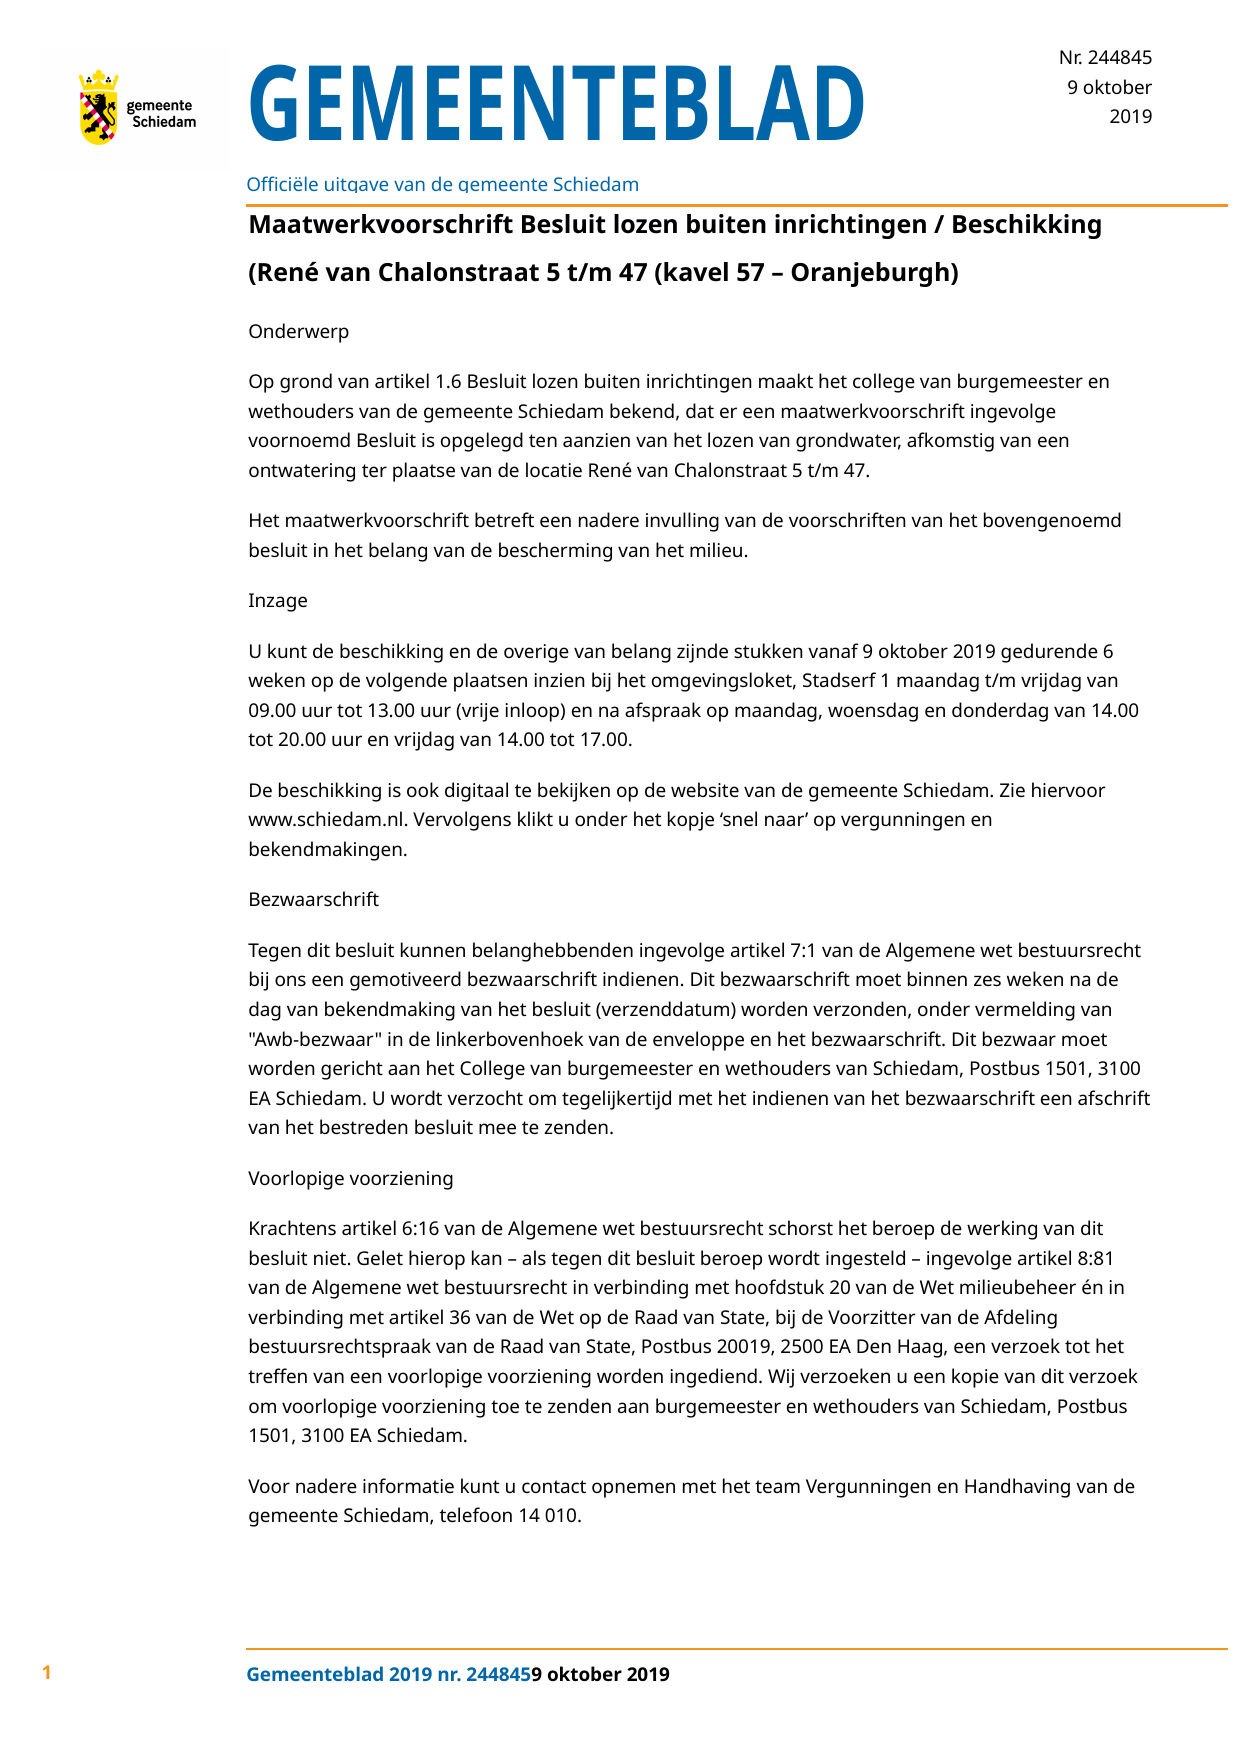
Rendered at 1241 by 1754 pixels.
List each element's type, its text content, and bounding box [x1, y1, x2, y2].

picture [41, 47, 231, 172]
text Voorlopige voorziening [248, 1165, 1152, 1191]
text Inzage [248, 587, 1152, 613]
text Maatwerkvoorschrift Besluit lozen buiten inrichtingen / Beschikking (René van Chalonstraat 5 t/m 47 (kavel 57 – Oranjeburgh) [248, 207, 1152, 288]
text Het maatwerkvoorschrift betreft een nadere invulling van de voorschriften van het bovengenoemd besluit in het belang van de bescherming van het milieu. [248, 507, 1152, 563]
text U kunt de beschikking en de overige van belang zijnde stukken vanaf 9 oktober 2019 gedurende 6 weken op de volgende plaatsen inzien bij het omgevingsloket, Stadserf 1 maandag t/m vrijdag van 09.00 uur tot 13.00 uur (vrije inloop) en na afspraak op maandag, woensdag en donderdag van 14.00 tot 20.00 uur en vrijdag van 14.00 tot 17.00. [248, 638, 1152, 752]
text Krachtens artikel 6:16 van de Algemene wet bestuursrecht schorst het beroep de werking van dit besluit niet. Gelet hierop kan – als tegen dit besluit beroep wordt ingesteld – ingevolge artikel 8:81 van de Algemene wet bestuursrecht in verbinding met hoofdstuk 20 van de Wet milieubeheer én in verbinding met artikel 36 van de Wet op de Raad van State, bij de Voorzitter van de Afdeling bestuursrechtspraak van de Raad van State, Postbus 20019, 2500 EA Den Haag, een verzoek tot het treffen van een voorlopige voorziening worden ingediend. Wij verzoeken u een kopie van dit verzoek om voorlopige voorziening toe te zenden aan burgemeester en wethouders van Schiedam, Postbus 1501, 3100 EA Schiedam. [248, 1215, 1152, 1448]
text Onderwerp [248, 318, 1152, 344]
text De beschikking is ook digitaal te bekijken op de website van de gemeente Schiedam. Zie hiervoor www.schiedam.nl. Vervolgens klikt u onder het kopje ‘snel naar’ op vergunningen en bekendmakingen. [248, 777, 1152, 862]
text Voor nadere informatie kunt u contact opnemen met het team Vergunningen en Handhaving van de gemeente Schiedam, telefoon 14 010. [248, 1473, 1152, 1528]
text Op grond van artikel 1.6 Besluit lozen buiten inrichtingen maakt het college van burgemeester en wethouders van de gemeente Schiedam bekend, dat er een maatwerkvoorschrift ingevolge voornoemd Besluit is opgelegd ten aanzien van het lozen van grondwater, afkomstig van een ontwatering ter plaatse van de locatie René van Chalonstraat 5 t/m 47. [248, 368, 1152, 483]
text Bezwaarschrift [248, 887, 1152, 912]
text Tegen dit besluit kunnen belanghebbenden ingevolge artikel 7:1 van de Algemene wet bestuursrecht bij ons een gemotiveerd bezwaarschrift indienen. Dit bezwaarschrift moet binnen zes weken na de dag van bekendmaking van het besluit (verzenddatum) worden verzonden, onder vermelding van "Awb-bezwaar" in de linkerbovenhoek van de enveloppe en het bezwaarschrift. Dit bezwaar moet worden gericht aan het College van burgemeester en wethouders van Schiedam, Postbus 1501, 3100 EA Schiedam. U wordt verzocht om tegelijkertijd met het indienen van het bezwaarschrift een afschrift van het bestreden besluit mee te zenden. [248, 937, 1152, 1140]
